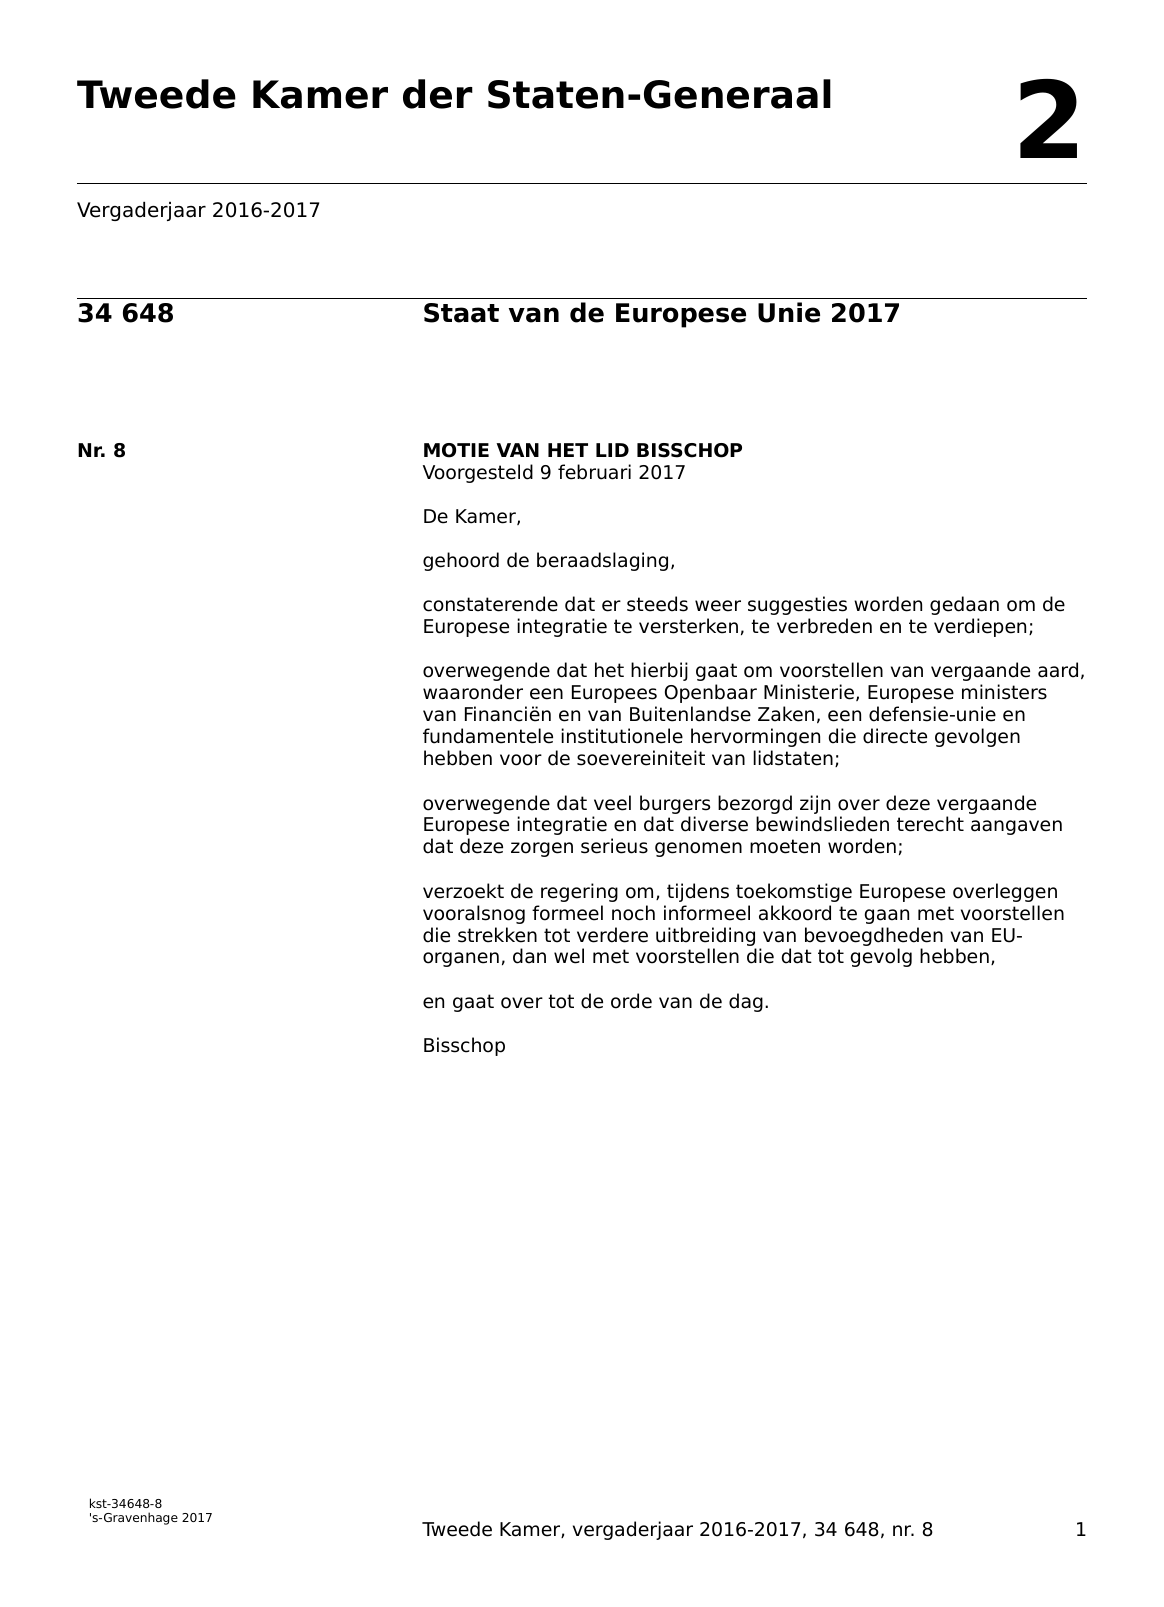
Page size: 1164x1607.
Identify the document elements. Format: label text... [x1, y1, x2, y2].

text kst-34648-8 [88, 1497, 323, 1511]
subtitle 34 648 Staat van de Europese Unie 2017 [77, 299, 1087, 329]
text 's-Gravenhage 2017 [88, 1511, 323, 1525]
table_header 2 [886, 59, 1087, 183]
text De Kamer, [422, 506, 1087, 528]
table_header Tweede Kamer der Staten-Generaal [77, 59, 886, 183]
text gehoord de beraadslaging, [422, 550, 1087, 572]
table_cell Vergaderjaar 2016-2017 [77, 184, 1087, 298]
text Voorgesteld 9 februari 2017 [422, 462, 1087, 484]
text verzoekt de regering om, tijdens toekomstige Europese overleggen vooralsnog formeel noch informeel akkoord te gaan met voorstellen die strekken tot verdere uitbreiding van bevoegdheden van EU-organen, dan wel met voorstellen die dat tot gevolg hebben, [422, 881, 1087, 968]
text constaterende dat er steeds weer suggesties worden gedaan om de Europese integratie te versterken, te verbreden en te verdiepen; [422, 594, 1087, 638]
text en gaat over tot de orde van de dag. [422, 991, 1087, 1013]
text Bisschop [422, 1035, 1087, 1057]
text overwegende dat veel burgers bezorgd zijn over deze vergaande Europese integratie en dat diverse bewindslieden terecht aangaven dat deze zorgen serieus genomen moeten worden; [422, 792, 1087, 858]
subtitle Nr. 8 MOTIE VAN HET LID BISSCHOP [77, 440, 1087, 462]
text overwegende dat het hierbij gaat om voorstellen van vergaande aard, waaronder een Europees Openbaar Ministerie, Europese ministers van Financiën en van Buitenlandse Zaken, een defensie-unie en fundamentele institutionele hervormingen die directe gevolgen hebben voor de soevereiniteit van lidstaten; [422, 660, 1087, 770]
